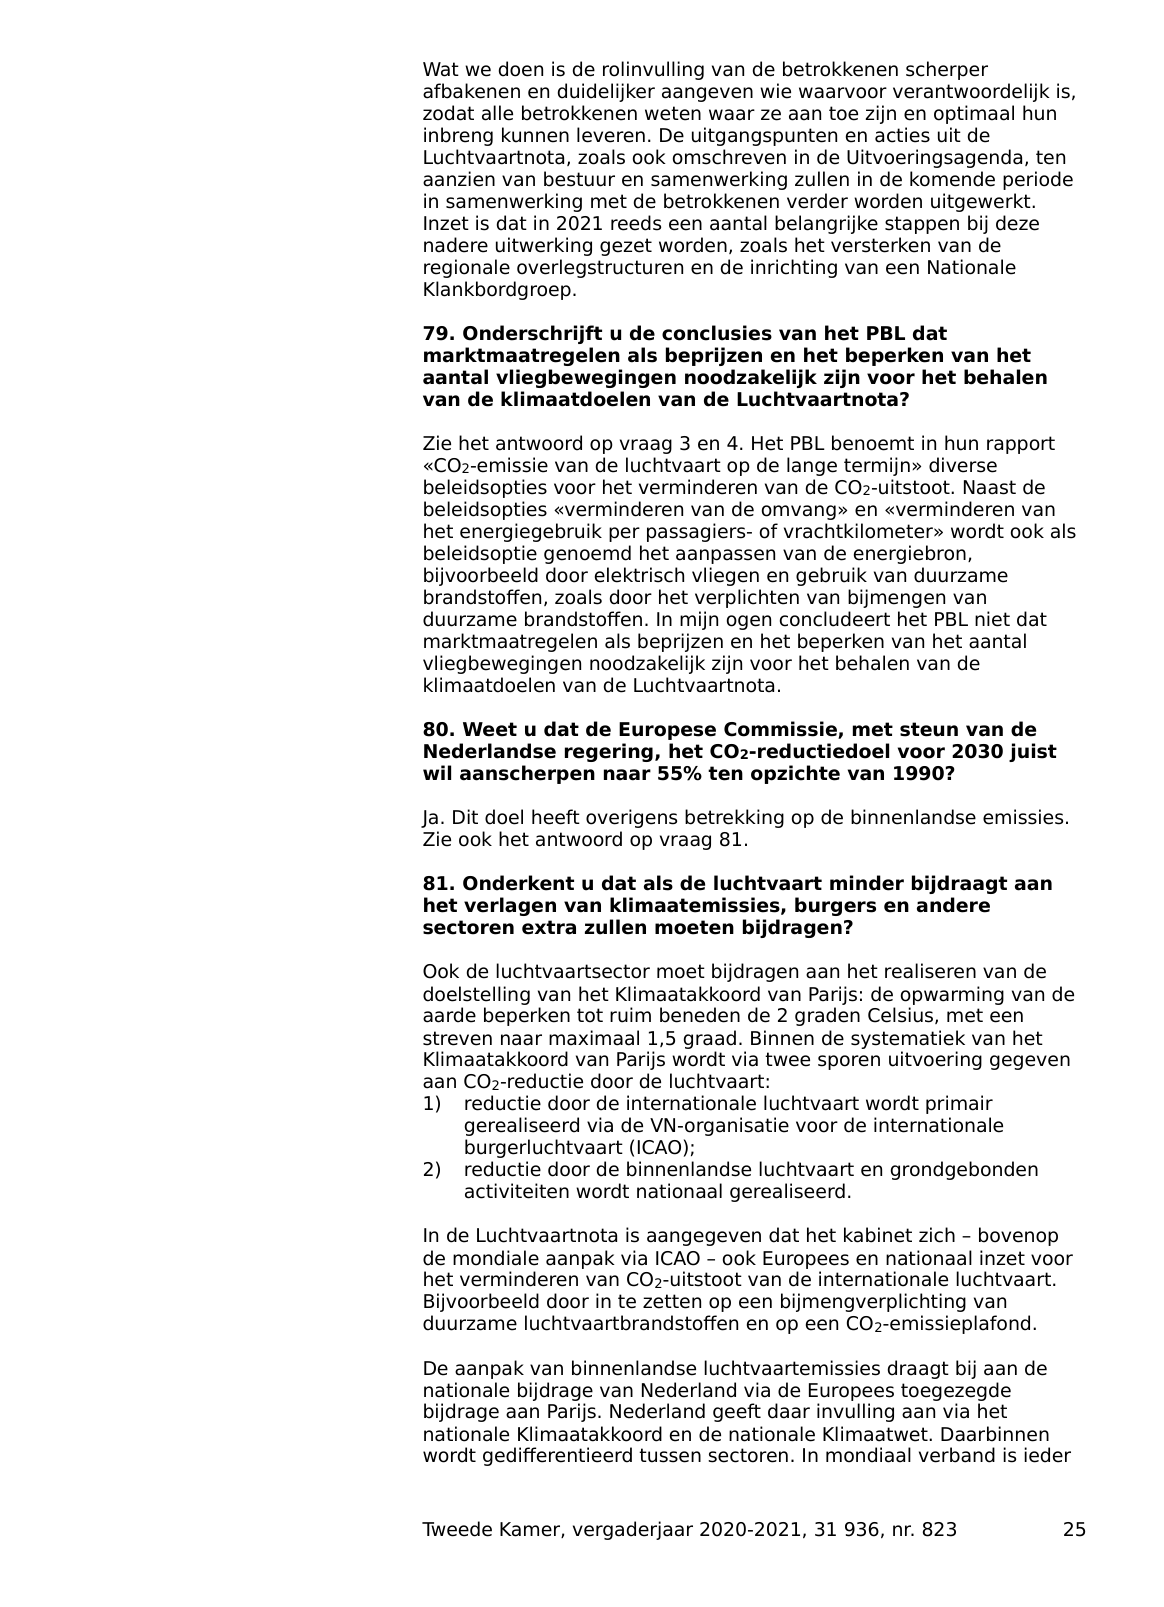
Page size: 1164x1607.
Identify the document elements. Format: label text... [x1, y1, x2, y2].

text Zie het antwoord op vraag 3 en 4. Het PBL benoemt in hun rapport «CO2-emissie van de luchtvaart op de lange termijn» diverse beleidsopties voor het verminderen van de CO2-uitstoot. Naast de beleidsopties «verminderen van de omvang» en «verminderen van het energiegebruik per passagiers- of vrachtkilometer» wordt ook als beleidsoptie genoemd het aanpassen van de energiebron, bijvoorbeeld door elektrisch vliegen en gebruik van duurzame brandstoffen, zoals door het verplichten van bijmengen van duurzame brandstoffen. In mijn ogen concludeert het PBL niet dat marktmaatregelen als beprijzen en het beperken van het aantal vliegbewegingen noodzakelijk zijn voor het behalen van de klimaatdoelen van de Luchtvaartnota. [422, 433, 1087, 697]
text 79. Onderschrijft u de conclusies van het PBL dat marktmaatregelen als beprijzen en het beperken van het aantal vliegbewegingen noodzakelijk zijn voor het behalen van de klimaatdoelen van de Luchtvaartnota? [422, 323, 1087, 411]
text Ook de luchtvaartsector moet bijdragen aan het realiseren van de doelstelling van het Klimaatakkoord van Parijs: de opwarming van de aarde beperken tot ruim beneden de 2 graden Celsius, met een streven naar maximaal 1,5 graad. Binnen de systematiek van het Klimaatakkoord van Parijs wordt via twee sporen uitvoering gegeven aan CO2-reductie door de luchtvaart: [422, 961, 1087, 1093]
text 80. Weet u dat de Europese Commissie, met steun van de Nederlandse regering, het CO2-reductiedoel voor 2030 juist wil aanscherpen naar 55% ten opzichte van 1990? [422, 719, 1087, 785]
text 81. Onderkent u dat als de luchtvaart minder bijdraagt aan het verlagen van klimaatemissies, burgers en andere sectoren extra zullen moeten bijdragen? [422, 873, 1087, 939]
text In de Luchtvaartnota is aangegeven dat het kabinet zich – bovenop de mondiale aanpak via ICAO – ook Europees en nationaal inzet voor het verminderen van CO2-uitstoot van de internationale luchtvaart. Bijvoorbeeld door in te zetten op een bijmengverplichting van duurzame luchtvaartbrandstoffen en op een CO2-emissieplafond. [422, 1225, 1087, 1335]
text Ja. Dit doel heeft overigens betrekking op de binnenlandse emissies. Zie ook het antwoord op vraag 81. [422, 807, 1087, 851]
text De aanpak van binnenlandse luchtvaartemissies draagt bij aan de nationale bijdrage van Nederland via de Europees toegezegde bijdrage aan Parijs. Nederland geeft daar invulling aan via het nationale Klimaatakkoord en de nationale Klimaatwet. Daarbinnen wordt gedifferentieerd tussen sectoren. In mondiaal verband is ieder [422, 1357, 1087, 1467]
text 1) reductie door de internationale luchtvaart wordt primair gerealiseerd via de VN-organisatie voor de internationale burgerluchtvaart (ICAO); [422, 1093, 1087, 1159]
text Wat we doen is de rolinvulling van de betrokkenen scherper afbakenen en duidelijker aangeven wie waarvoor verantwoordelijk is, zodat alle betrokkenen weten waar ze aan toe zijn en optimaal hun inbreng kunnen leveren. De uitgangspunten en acties uit de Luchtvaartnota, zoals ook omschreven in de Uitvoeringsagenda, ten aanzien van bestuur en samenwerking zullen in de komende periode in samenwerking met de betrokkenen verder worden uitgewerkt. Inzet is dat in 2021 reeds een aantal belangrijke stappen bij deze nadere uitwerking gezet worden, zoals het versterken van de regionale overlegstructuren en de inrichting van een Nationale Klankbordgroep. [422, 59, 1087, 301]
text 2) reductie door de binnenlandse luchtvaart en grondgebonden activiteiten wordt nationaal gerealiseerd. [422, 1159, 1087, 1203]
